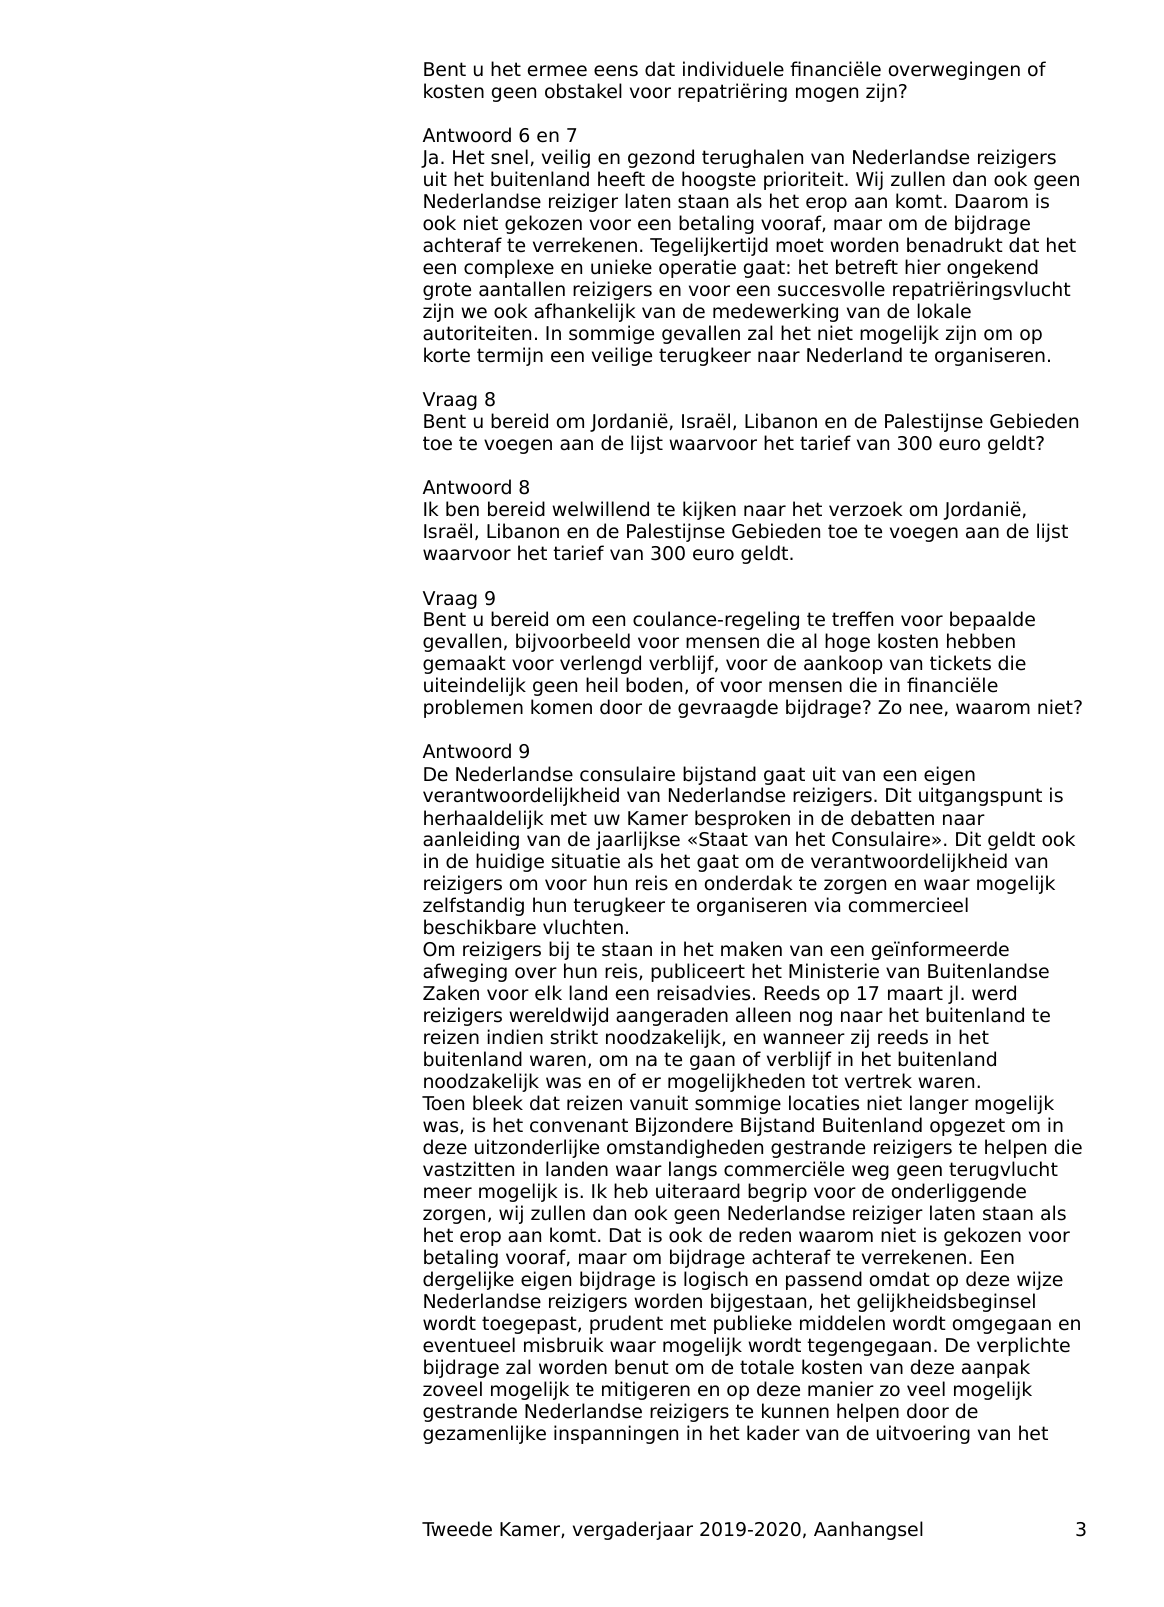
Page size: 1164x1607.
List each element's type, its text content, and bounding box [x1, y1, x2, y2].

text Antwoord 8 [422, 477, 1087, 499]
text Bent u het ermee eens dat individuele financiële overwegingen of kosten geen obstakel voor repatriëring mogen zijn? [422, 59, 1087, 103]
text Vraag 9 [422, 587, 1087, 609]
text Antwoord 9 [422, 741, 1087, 763]
text Toen bleek dat reizen vanuit sommige locaties niet langer mogelijk was, is het convenant Bijzondere Bijstand Buitenland opgezet om in deze uitzonderlijke omstandigheden gestrande reizigers te helpen die vastzitten in landen waar langs commerciële weg geen terugvlucht meer mogelijk is. Ik heb uiteraard begrip voor de onderliggende zorgen, wij zullen dan ook geen Nederlandse reiziger laten staan als het erop aan komt. Dat is ook de reden waarom niet is gekozen voor betaling vooraf, maar om bijdrage achteraf te verrekenen. Een dergelijke eigen bijdrage is logisch en passend omdat op deze wijze Nederlandse reizigers worden bijgestaan, het gelijkheidsbeginsel wordt toegepast, prudent met publieke middelen wordt omgegaan en eventueel misbruik waar mogelijk wordt tegengegaan. De verplichte bijdrage zal worden benut om de totale kosten van deze aanpak zoveel mogelijk te mitigeren en op deze manier zo veel mogelijk gestrande Nederlandse reizigers te kunnen helpen door de gezamenlijke inspanningen in het kader van de uitvoering van het [422, 1093, 1087, 1445]
text Om reizigers bij te staan in het maken van een geïnformeerde afweging over hun reis, publiceert het Ministerie van Buitenlandse Zaken voor elk land een reisadvies. Reeds op 17 maart jl. werd reizigers wereldwijd aangeraden alleen nog naar het buitenland te reizen indien strikt noodzakelijk, en wanneer zij reeds in het buitenland waren, om na te gaan of verblijf in het buitenland noodzakelijk was en of er mogelijkheden tot vertrek waren. [422, 939, 1087, 1093]
text Vraag 8 [422, 389, 1087, 411]
text Bent u bereid om een coulance-regeling te treffen voor bepaalde gevallen, bijvoorbeeld voor mensen die al hoge kosten hebben gemaakt voor verlengd verblijf, voor de aankoop van tickets die uiteindelijk geen heil boden, of voor mensen die in financiële problemen komen door de gevraagde bijdrage? Zo nee, waarom niet? [422, 609, 1087, 719]
text Antwoord 6 en 7 [422, 125, 1087, 147]
text Ik ben bereid welwillend te kijken naar het verzoek om Jordanië, Israël, Libanon en de Palestijnse Gebieden toe te voegen aan de lijst waarvoor het tarief van 300 euro geldt. [422, 499, 1087, 565]
text Bent u bereid om Jordanië, Israël, Libanon en de Palestijnse Gebieden toe te voegen aan de lijst waarvoor het tarief van 300 euro geldt? [422, 411, 1087, 455]
text Ja. Het snel, veilig en gezond terughalen van Nederlandse reizigers uit het buitenland heeft de hoogste prioriteit. Wij zullen dan ook geen Nederlandse reiziger laten staan als het erop aan komt. Daarom is ook niet gekozen voor een betaling vooraf, maar om de bijdrage achteraf te verrekenen. Tegelijkertijd moet worden benadrukt dat het een complexe en unieke operatie gaat: het betreft hier ongekend grote aantallen reizigers en voor een succesvolle repatriëringsvlucht zijn we ook afhankelijk van de medewerking van de lokale autoriteiten. In sommige gevallen zal het niet mogelijk zijn om op korte termijn een veilige terugkeer naar Nederland te organiseren. [422, 147, 1087, 367]
text De Nederlandse consulaire bijstand gaat uit van een eigen verantwoordelijkheid van Nederlandse reizigers. Dit uitgangspunt is herhaaldelijk met uw Kamer besproken in de debatten naar aanleiding van de jaarlijkse «Staat van het Consulaire». Dit geldt ook in de huidige situatie als het gaat om de verantwoordelijkheid van reizigers om voor hun reis en onderdak te zorgen en waar mogelijk zelfstandig hun terugkeer te organiseren via commercieel beschikbare vluchten. [422, 763, 1087, 939]
